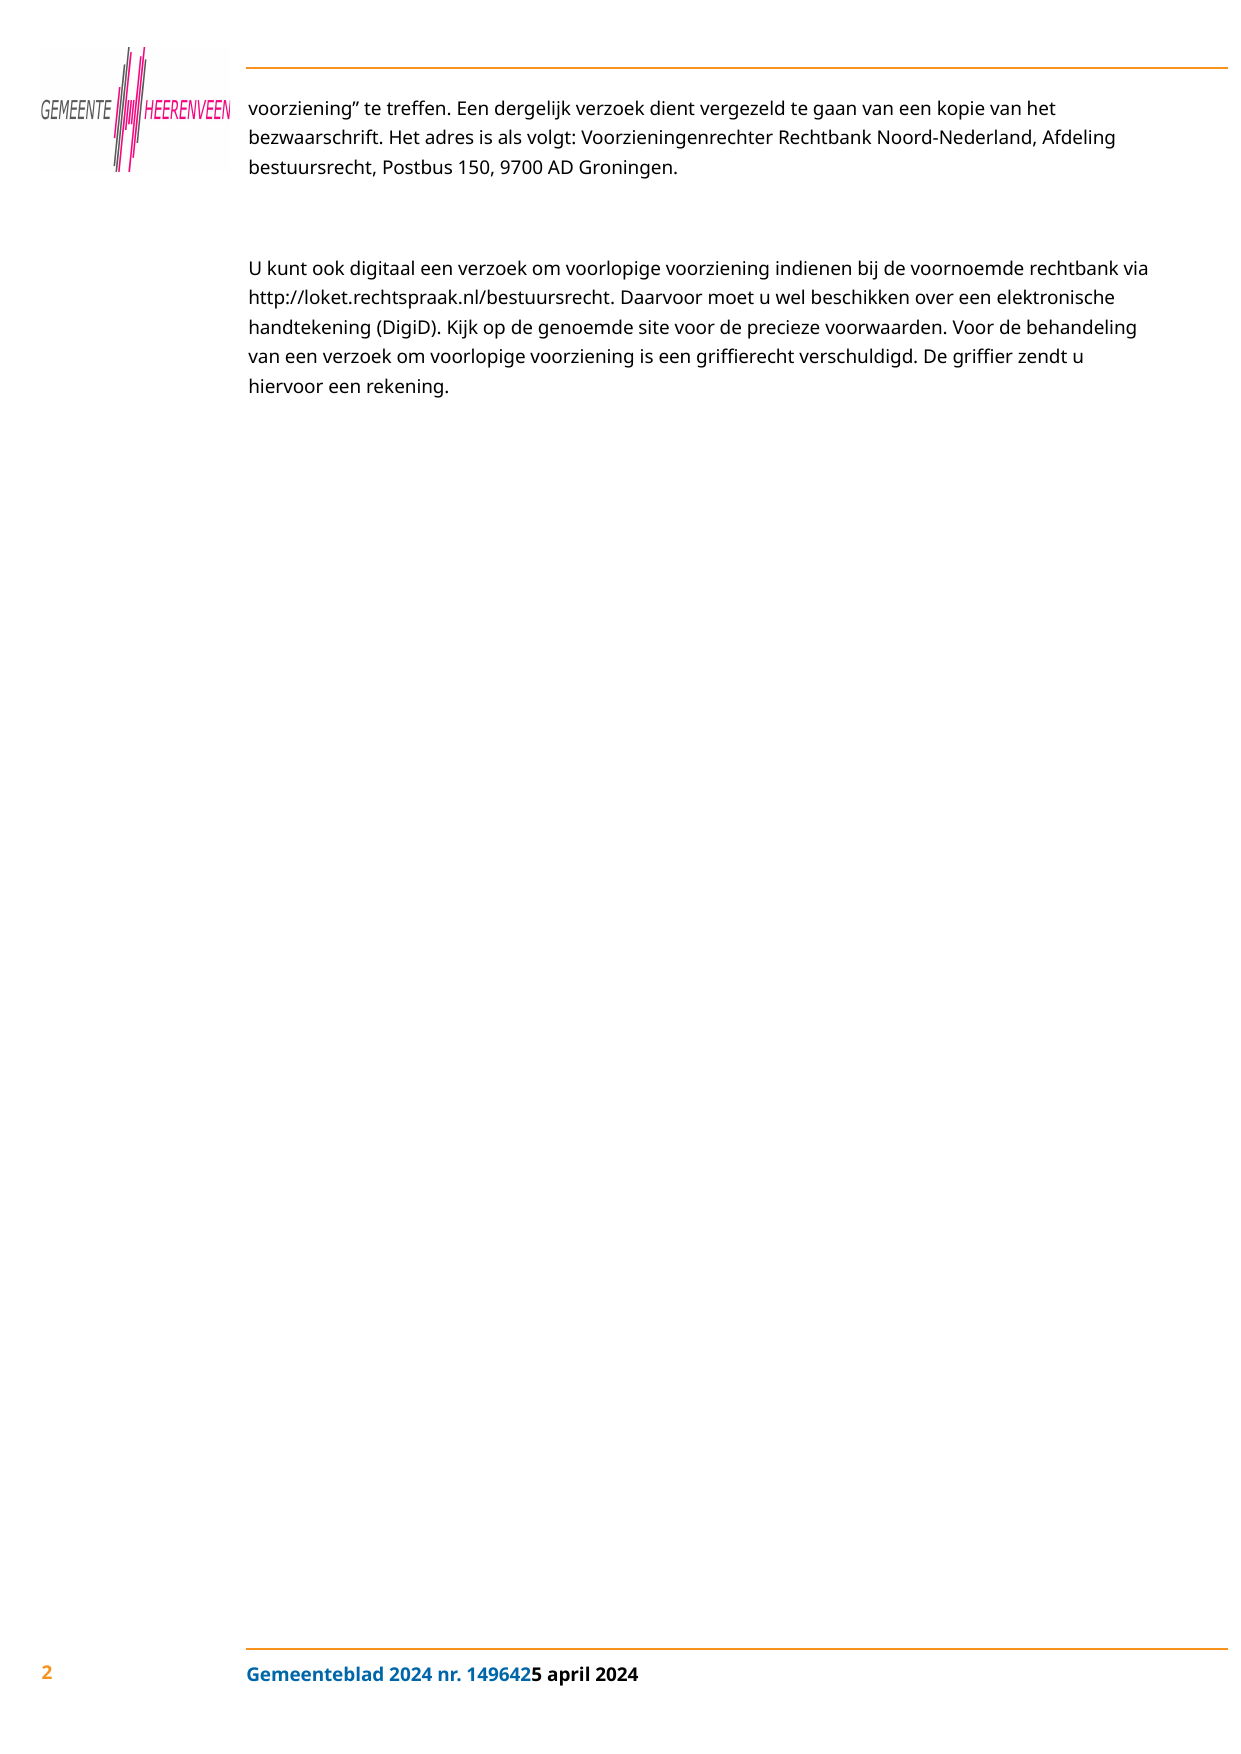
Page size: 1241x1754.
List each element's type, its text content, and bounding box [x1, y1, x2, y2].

picture [41, 47, 231, 172]
text U kunt ook digitaal een verzoek om voorlopige voorziening indienen bij de voornoemde rechtbank via http://loket.rechtspraak.nl/bestuursrecht. Daarvoor moet u wel beschikken over een elektronische handtekening (DigiD). Kijk op de genoemde site voor de precieze voorwaarden. Voor de behandeling van een verzoek om voorlopige voorziening is een griffierecht verschuldigd. De griffier zendt u hiervoor een rekening. [248, 255, 1152, 399]
text voorziening” te treffen. Een dergelijk verzoek dient vergezeld te gaan van een kopie van het bezwaarschrift. Het adres is als volgt: Voorzieningenrechter Rechtbank Noord-Nederland, Afdeling bestuursrecht, Postbus 150, 9700 AD Groningen. [248, 95, 1152, 180]
